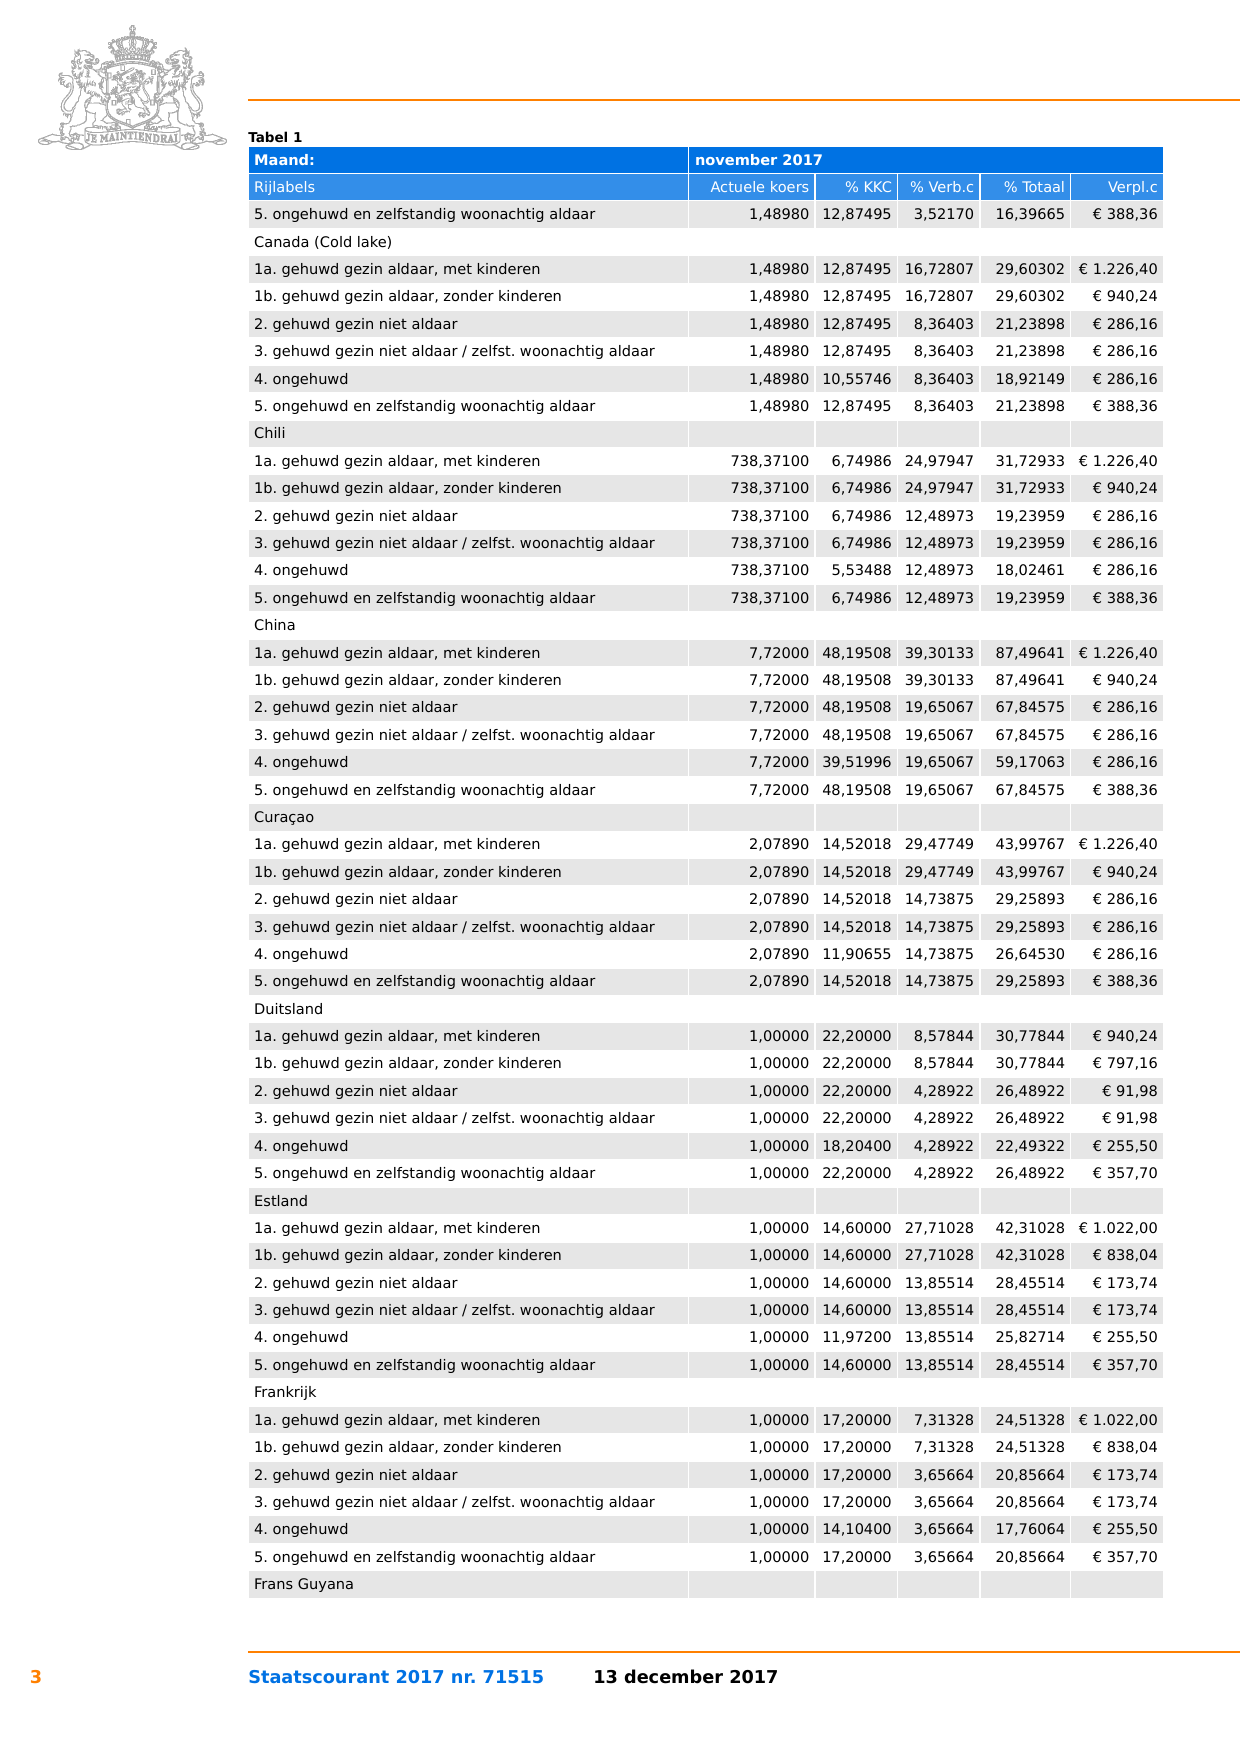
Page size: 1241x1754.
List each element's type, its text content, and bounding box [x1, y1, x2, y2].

table_cell 4,28922 [898, 1106, 979, 1132]
table_cell 14,52018 [816, 969, 897, 995]
table_cell 11,97200 [816, 1325, 897, 1351]
table_cell € 255,50 [1071, 1325, 1163, 1351]
table_cell 5. ongehuwd en zelfstandig woonachtig aldaar [249, 777, 688, 803]
table_cell 5. ongehuwd en zelfstandig woonachtig aldaar [249, 969, 688, 995]
table_cell € 255,50 [1071, 1133, 1163, 1159]
table_cell 6,74986 [816, 530, 897, 557]
table_cell 2. gehuwd gezin niet aldaar [249, 886, 688, 913]
table_cell € 286,16 [1071, 886, 1163, 913]
table_cell 39,30133 [898, 667, 979, 693]
table_cell 12,87495 [816, 311, 897, 337]
table_cell 18,92149 [981, 366, 1070, 392]
table_cell 6,74986 [816, 475, 897, 502]
table_cell 4,28922 [898, 1160, 979, 1187]
table_cell 14,10400 [816, 1516, 897, 1543]
table_cell [689, 229, 814, 255]
table_cell 17,20000 [816, 1544, 897, 1570]
table_cell 48,19508 [816, 777, 897, 803]
table_cell 67,84575 [981, 695, 1070, 721]
table_cell 1,00000 [689, 1160, 814, 1187]
table_cell [898, 996, 979, 1022]
table_cell 14,73875 [898, 886, 979, 913]
table_cell [898, 1188, 979, 1214]
table_cell 29,25893 [981, 914, 1070, 940]
table_cell € 255,50 [1071, 1516, 1163, 1543]
table_cell 17,76064 [981, 1516, 1070, 1543]
table_cell 6,74986 [816, 585, 897, 611]
table_cell 2,07890 [689, 969, 814, 995]
table_cell 4. ongehuwd [249, 1133, 688, 1159]
table_cell 18,02461 [981, 558, 1070, 584]
table_cell 13,85514 [898, 1352, 979, 1378]
table_cell 87,49641 [981, 640, 1070, 666]
table_cell 3,52170 [898, 201, 979, 228]
table_cell 7,72000 [689, 695, 814, 721]
table_cell 12,87495 [816, 393, 897, 419]
table_cell [1071, 1188, 1163, 1214]
table_cell € 173,74 [1071, 1462, 1163, 1488]
table_cell € 1.022,00 [1071, 1215, 1163, 1241]
table_header Tabel 1 [248, 130, 1163, 146]
table_cell 1a. gehuwd gezin aldaar, met kinderen [249, 1023, 688, 1050]
table_cell 1,00000 [689, 1325, 814, 1351]
table_cell Curaçao [249, 804, 688, 831]
table_cell 5. ongehuwd en zelfstandig woonachtig aldaar [249, 201, 688, 228]
table_cell 1,00000 [689, 1407, 814, 1433]
table_cell 26,64530 [981, 941, 1070, 967]
table_cell 1a. gehuwd gezin aldaar, met kinderen [249, 1407, 688, 1433]
table_cell 13,85514 [898, 1270, 979, 1296]
table_cell 4. ongehuwd [249, 1516, 688, 1543]
table_cell € 173,74 [1071, 1297, 1163, 1324]
table_cell [1071, 1380, 1163, 1406]
table_cell € 388,36 [1071, 393, 1163, 419]
table_cell 48,19508 [816, 695, 897, 721]
table_cell 738,37100 [689, 585, 814, 611]
table_cell 22,20000 [816, 1023, 897, 1050]
table_cell 12,87495 [816, 256, 897, 283]
table_cell China [249, 613, 688, 639]
table_cell [898, 613, 979, 639]
table_cell 14,60000 [816, 1270, 897, 1296]
table_cell 2,07890 [689, 859, 814, 885]
table_cell 5. ongehuwd en zelfstandig woonachtig aldaar [249, 1160, 688, 1187]
table_cell Actuele koers [689, 174, 814, 200]
table_cell 1a. gehuwd gezin aldaar, met kinderen [249, 832, 688, 858]
table_cell 14,52018 [816, 832, 897, 858]
table_cell 5,53488 [816, 558, 897, 584]
table_cell 1,48980 [689, 311, 814, 337]
table_cell € 388,36 [1071, 777, 1163, 803]
table_cell 1,00000 [689, 1243, 814, 1269]
table_cell 28,45514 [981, 1297, 1070, 1324]
table_cell [1071, 996, 1163, 1022]
table_cell 3. gehuwd gezin niet aldaar / zelfst. woonachtig aldaar [249, 1106, 688, 1132]
table_cell 67,84575 [981, 722, 1070, 748]
table_cell 1,00000 [689, 1270, 814, 1296]
table_cell € 838,04 [1071, 1243, 1163, 1269]
table_cell 24,51328 [981, 1434, 1070, 1461]
table_cell € 286,16 [1071, 941, 1163, 967]
table_cell 29,25893 [981, 886, 1070, 913]
table_cell 8,36403 [898, 339, 979, 365]
table_cell [981, 229, 1070, 255]
table_cell 3,65664 [898, 1462, 979, 1488]
table_cell € 1.022,00 [1071, 1407, 1163, 1433]
table_cell 3,65664 [898, 1544, 979, 1570]
table_cell 1,00000 [689, 1434, 814, 1461]
table_cell 2,07890 [689, 941, 814, 967]
table_cell 48,19508 [816, 640, 897, 666]
table_cell 3,65664 [898, 1516, 979, 1543]
table_cell 5. ongehuwd en zelfstandig woonachtig aldaar [249, 1352, 688, 1378]
table_cell 17,20000 [816, 1489, 897, 1515]
table_cell [689, 1188, 814, 1214]
table_cell 31,72933 [981, 475, 1070, 502]
table_cell 17,20000 [816, 1407, 897, 1433]
table_cell 7,72000 [689, 777, 814, 803]
table_cell 738,37100 [689, 558, 814, 584]
table_cell 1a. gehuwd gezin aldaar, met kinderen [249, 640, 688, 666]
table_cell Frankrijk [249, 1380, 688, 1406]
table_cell 1a. gehuwd gezin aldaar, met kinderen [249, 256, 688, 283]
table_cell 28,45514 [981, 1352, 1070, 1378]
table_cell 30,77844 [981, 1023, 1070, 1050]
table_cell € 797,16 [1071, 1051, 1163, 1077]
table_cell € 286,16 [1071, 558, 1163, 584]
table_cell 14,60000 [816, 1215, 897, 1241]
table_cell Verpl.c [1071, 174, 1163, 200]
table_cell Duitsland [249, 996, 688, 1022]
table_cell 12,87495 [816, 284, 897, 310]
table_cell 7,31328 [898, 1434, 979, 1461]
table_cell € 91,98 [1071, 1078, 1163, 1104]
table_cell [898, 804, 979, 831]
table_cell 1,00000 [689, 1106, 814, 1132]
table_cell Canada (Cold lake) [249, 229, 688, 255]
table_cell 8,36403 [898, 393, 979, 419]
table_cell 3. gehuwd gezin niet aldaar / zelfst. woonachtig aldaar [249, 530, 688, 557]
table_cell € 173,74 [1071, 1270, 1163, 1296]
table_cell 19,23959 [981, 503, 1070, 529]
table_cell 2,07890 [689, 886, 814, 913]
table_cell [816, 613, 897, 639]
table_cell € 286,16 [1071, 311, 1163, 337]
table_cell [898, 421, 979, 447]
table_cell 59,17063 [981, 749, 1070, 776]
table_cell 22,20000 [816, 1160, 897, 1187]
table_cell [981, 804, 1070, 831]
table_cell 19,65067 [898, 749, 979, 776]
table_cell 14,73875 [898, 941, 979, 967]
table_cell [816, 804, 897, 831]
table_cell 7,72000 [689, 640, 814, 666]
table_cell 6,74986 [816, 503, 897, 529]
table_cell 1a. gehuwd gezin aldaar, met kinderen [249, 448, 688, 474]
table_cell 22,20000 [816, 1106, 897, 1132]
table_cell % Totaal [981, 174, 1070, 200]
table_cell [689, 613, 814, 639]
table_cell 3. gehuwd gezin niet aldaar / zelfst. woonachtig aldaar [249, 914, 688, 940]
table_cell € 940,24 [1071, 859, 1163, 885]
table_cell Rijlabels [249, 174, 688, 200]
table_cell [816, 1188, 897, 1214]
table_cell [1071, 1571, 1163, 1598]
table_cell 29,47749 [898, 859, 979, 885]
table_cell [898, 1380, 979, 1406]
picture [38, 25, 227, 150]
table_cell [898, 229, 979, 255]
table_cell € 286,16 [1071, 749, 1163, 776]
table_cell 19,23959 [981, 530, 1070, 557]
table_cell € 286,16 [1071, 366, 1163, 392]
table_cell 48,19508 [816, 722, 897, 748]
table_cell € 286,16 [1071, 530, 1163, 557]
table_cell 1a. gehuwd gezin aldaar, met kinderen [249, 1215, 688, 1241]
table_cell Maand: [249, 147, 688, 173]
table_cell 29,60302 [981, 256, 1070, 283]
table_cell 29,47749 [898, 832, 979, 858]
table_cell € 357,70 [1071, 1352, 1163, 1378]
table_cell Chili [249, 421, 688, 447]
table_cell € 286,16 [1071, 914, 1163, 940]
table_cell 3. gehuwd gezin niet aldaar / zelfst. woonachtig aldaar [249, 1297, 688, 1324]
table_cell 39,30133 [898, 640, 979, 666]
table_cell 19,65067 [898, 777, 979, 803]
table_cell 4,28922 [898, 1078, 979, 1104]
table_cell [1071, 229, 1163, 255]
table_cell 2,07890 [689, 832, 814, 858]
table_cell 8,57844 [898, 1023, 979, 1050]
table_cell 20,85664 [981, 1462, 1070, 1488]
table_cell € 388,36 [1071, 585, 1163, 611]
table_cell 1,00000 [689, 1516, 814, 1543]
table_cell 5. ongehuwd en zelfstandig woonachtig aldaar [249, 585, 688, 611]
table_cell 7,72000 [689, 667, 814, 693]
table_cell 7,31328 [898, 1407, 979, 1433]
table_cell 3,65664 [898, 1489, 979, 1515]
table_cell 5. ongehuwd en zelfstandig woonachtig aldaar [249, 393, 688, 419]
table_cell 2,07890 [689, 914, 814, 940]
table_cell 12,48973 [898, 503, 979, 529]
table_cell 24,51328 [981, 1407, 1070, 1433]
table_cell 27,71028 [898, 1243, 979, 1269]
table_cell 1,48980 [689, 393, 814, 419]
table_cell 6,74986 [816, 448, 897, 474]
table_cell 1,00000 [689, 1078, 814, 1104]
table_cell [816, 421, 897, 447]
table_cell 17,20000 [816, 1434, 897, 1461]
table_cell 21,23898 [981, 339, 1070, 365]
table_cell 21,23898 [981, 311, 1070, 337]
table_cell € 388,36 [1071, 969, 1163, 995]
table_cell 14,73875 [898, 969, 979, 995]
table_cell [816, 229, 897, 255]
table_cell 1,48980 [689, 256, 814, 283]
table_cell 13,85514 [898, 1297, 979, 1324]
table_cell 1,00000 [689, 1352, 814, 1378]
table_cell 1,00000 [689, 1297, 814, 1324]
table_cell 738,37100 [689, 448, 814, 474]
table_cell € 173,74 [1071, 1489, 1163, 1515]
table_cell 1,00000 [689, 1462, 814, 1488]
table_cell 14,73875 [898, 914, 979, 940]
table_cell [898, 1571, 979, 1598]
table_cell 7,72000 [689, 722, 814, 748]
table_cell 48,19508 [816, 667, 897, 693]
table_cell [1071, 804, 1163, 831]
table_cell 42,31028 [981, 1243, 1070, 1269]
table_cell 1,48980 [689, 366, 814, 392]
table_cell 1,00000 [689, 1215, 814, 1241]
table_cell 87,49641 [981, 667, 1070, 693]
table_cell 2. gehuwd gezin niet aldaar [249, 311, 688, 337]
table_cell [816, 1571, 897, 1598]
table_cell 16,39665 [981, 201, 1070, 228]
table_cell 12,48973 [898, 585, 979, 611]
table_cell 21,23898 [981, 393, 1070, 419]
table_cell 22,20000 [816, 1078, 897, 1104]
table_cell 27,71028 [898, 1215, 979, 1241]
table_cell 4. ongehuwd [249, 749, 688, 776]
table_cell 42,31028 [981, 1215, 1070, 1241]
table_cell 4. ongehuwd [249, 366, 688, 392]
table_cell € 940,24 [1071, 667, 1163, 693]
table_cell 1,00000 [689, 1023, 814, 1050]
table_cell € 1.226,40 [1071, 640, 1163, 666]
table_cell 14,52018 [816, 886, 897, 913]
table_cell 28,45514 [981, 1270, 1070, 1296]
table_cell 14,60000 [816, 1243, 897, 1269]
table_cell € 286,16 [1071, 339, 1163, 365]
table_cell 1b. gehuwd gezin aldaar, zonder kinderen [249, 284, 688, 310]
table_cell 26,48922 [981, 1160, 1070, 1187]
table_cell € 388,36 [1071, 201, 1163, 228]
table_cell 10,55746 [816, 366, 897, 392]
table_cell € 838,04 [1071, 1434, 1163, 1461]
table_cell 39,51996 [816, 749, 897, 776]
table_cell % Verb.c [898, 174, 979, 200]
table_cell november 2017 [689, 147, 1163, 173]
table_cell 3. gehuwd gezin niet aldaar / zelfst. woonachtig aldaar [249, 1489, 688, 1515]
table_cell 67,84575 [981, 777, 1070, 803]
table_cell € 286,16 [1071, 503, 1163, 529]
table_cell 12,87495 [816, 339, 897, 365]
table_cell 7,72000 [689, 749, 814, 776]
table_cell % KKC [816, 174, 897, 200]
table_cell 3. gehuwd gezin niet aldaar / zelfst. woonachtig aldaar [249, 722, 688, 748]
table_cell 2. gehuwd gezin niet aldaar [249, 503, 688, 529]
table_cell 1,00000 [689, 1544, 814, 1570]
table_cell 19,65067 [898, 695, 979, 721]
table_cell [1071, 421, 1163, 447]
table_cell [981, 613, 1070, 639]
table_cell 25,82714 [981, 1325, 1070, 1351]
table_cell 2. gehuwd gezin niet aldaar [249, 1078, 688, 1104]
table_cell 1,00000 [689, 1051, 814, 1077]
table_cell 1,00000 [689, 1133, 814, 1159]
table_cell 12,48973 [898, 558, 979, 584]
table_cell € 91,98 [1071, 1106, 1163, 1132]
table_cell 12,48973 [898, 530, 979, 557]
table_cell 19,23959 [981, 585, 1070, 611]
table_cell 30,77844 [981, 1051, 1070, 1077]
table_cell 2. gehuwd gezin niet aldaar [249, 695, 688, 721]
table_cell 18,20400 [816, 1133, 897, 1159]
table_cell 14,52018 [816, 859, 897, 885]
table_cell [689, 1380, 814, 1406]
table_cell 11,90655 [816, 941, 897, 967]
table_cell 738,37100 [689, 503, 814, 529]
table_cell 1b. gehuwd gezin aldaar, zonder kinderen [249, 1051, 688, 1077]
table_cell [689, 804, 814, 831]
table_cell Estland [249, 1188, 688, 1214]
table_cell 5. ongehuwd en zelfstandig woonachtig aldaar [249, 1544, 688, 1570]
table_cell 4. ongehuwd [249, 941, 688, 967]
table_cell [689, 1571, 814, 1598]
table_cell € 1.226,40 [1071, 256, 1163, 283]
table_cell 22,20000 [816, 1051, 897, 1077]
table_cell € 940,24 [1071, 475, 1163, 502]
table_cell 1,48980 [689, 339, 814, 365]
table_cell 31,72933 [981, 448, 1070, 474]
table_cell 1b. gehuwd gezin aldaar, zonder kinderen [249, 1243, 688, 1269]
table_cell [689, 996, 814, 1022]
table_cell [981, 996, 1070, 1022]
table_cell € 940,24 [1071, 284, 1163, 310]
table_cell 17,20000 [816, 1462, 897, 1488]
table_cell [981, 421, 1070, 447]
table_cell 14,60000 [816, 1297, 897, 1324]
table_cell 14,60000 [816, 1352, 897, 1378]
table_cell 8,57844 [898, 1051, 979, 1077]
table_cell Frans Guyana [249, 1571, 688, 1598]
table_cell [981, 1188, 1070, 1214]
table_cell 1,00000 [689, 1489, 814, 1515]
table_cell 1,48980 [689, 201, 814, 228]
table_cell € 357,70 [1071, 1544, 1163, 1570]
table_cell [981, 1571, 1070, 1598]
table_cell 2. gehuwd gezin niet aldaar [249, 1270, 688, 1296]
table_cell 29,60302 [981, 284, 1070, 310]
table_cell 8,36403 [898, 366, 979, 392]
table_cell 24,97947 [898, 475, 979, 502]
table_cell 43,99767 [981, 832, 1070, 858]
table_cell [816, 1380, 897, 1406]
table_cell 1b. gehuwd gezin aldaar, zonder kinderen [249, 475, 688, 502]
table_cell 29,25893 [981, 969, 1070, 995]
table_cell € 940,24 [1071, 1023, 1163, 1050]
table_cell 16,72807 [898, 284, 979, 310]
table_cell 43,99767 [981, 859, 1070, 885]
table_cell 13,85514 [898, 1325, 979, 1351]
table_cell [689, 421, 814, 447]
table_cell 19,65067 [898, 722, 979, 748]
table_cell 20,85664 [981, 1489, 1070, 1515]
table_cell 738,37100 [689, 475, 814, 502]
table_cell 4. ongehuwd [249, 1325, 688, 1351]
table_cell [1071, 613, 1163, 639]
table_cell 8,36403 [898, 311, 979, 337]
table_cell € 286,16 [1071, 722, 1163, 748]
table_cell 738,37100 [689, 530, 814, 557]
table_cell 14,52018 [816, 914, 897, 940]
table_cell 3. gehuwd gezin niet aldaar / zelfst. woonachtig aldaar [249, 339, 688, 365]
table_cell 22,49322 [981, 1133, 1070, 1159]
table_cell [816, 996, 897, 1022]
table_cell 20,85664 [981, 1544, 1070, 1570]
table_cell 1b. gehuwd gezin aldaar, zonder kinderen [249, 859, 688, 885]
table_cell 26,48922 [981, 1078, 1070, 1104]
table_cell € 1.226,40 [1071, 448, 1163, 474]
table_cell 1,48980 [689, 284, 814, 310]
table_cell 24,97947 [898, 448, 979, 474]
table_cell 16,72807 [898, 256, 979, 283]
table_cell € 286,16 [1071, 695, 1163, 721]
table_cell € 1.226,40 [1071, 832, 1163, 858]
table_cell 4. ongehuwd [249, 558, 688, 584]
table_cell € 357,70 [1071, 1160, 1163, 1187]
table_cell 1b. gehuwd gezin aldaar, zonder kinderen [249, 667, 688, 693]
table_cell 4,28922 [898, 1133, 979, 1159]
table_cell 2. gehuwd gezin niet aldaar [249, 1462, 688, 1488]
table_cell 12,87495 [816, 201, 897, 228]
table_cell [981, 1380, 1070, 1406]
table_cell 26,48922 [981, 1106, 1070, 1132]
table_cell 1b. gehuwd gezin aldaar, zonder kinderen [249, 1434, 688, 1461]
